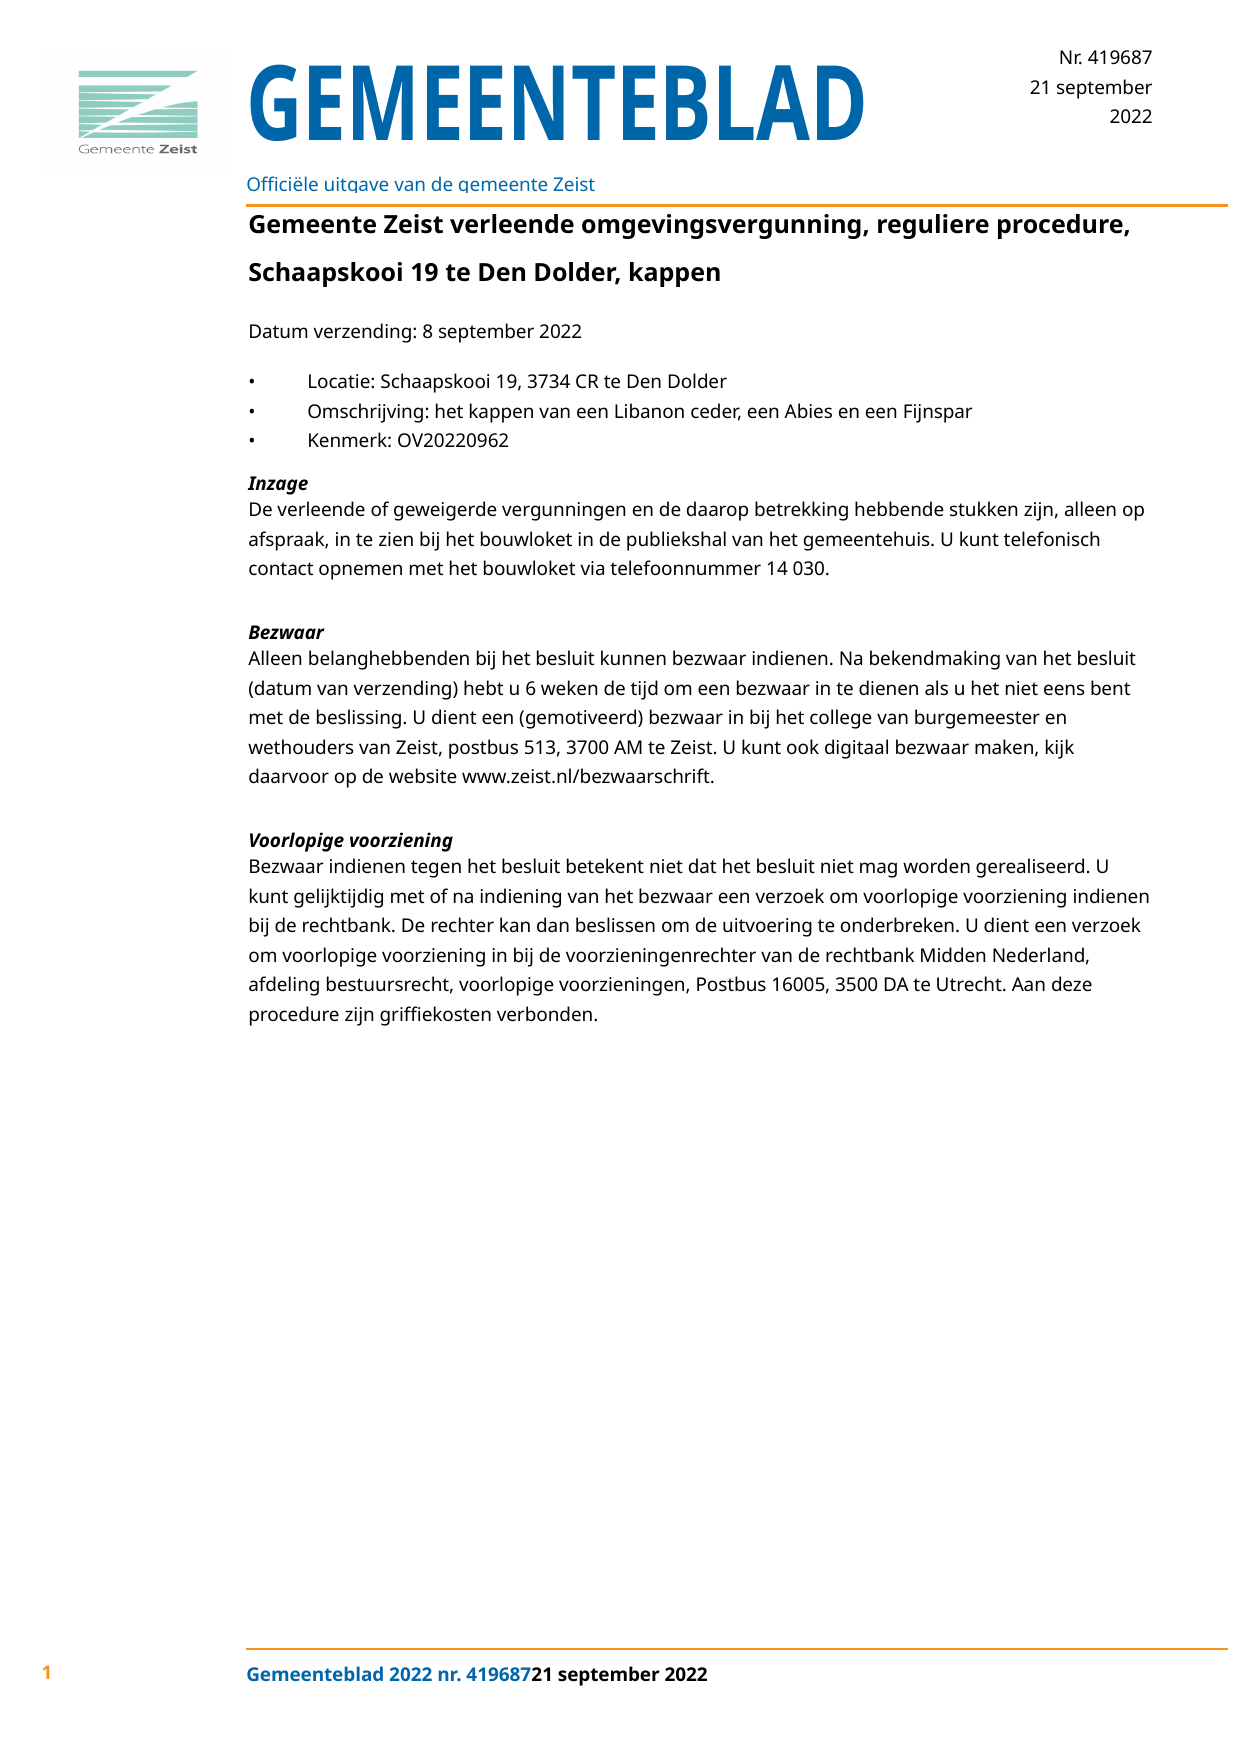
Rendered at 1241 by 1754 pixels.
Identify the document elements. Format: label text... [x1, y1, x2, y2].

text Voorlopige voorziening [248, 827, 1152, 853]
picture [41, 47, 231, 172]
text Gemeente Zeist verleende omgevingsvergunning, reguliere procedure, Schaapskooi 19 te Den Dolder, kappen [248, 207, 1152, 288]
list Locatie: Schaapskooi 19, 3734 CR te Den Dolder [248, 368, 1152, 394]
text Bezwaar indienen tegen het besluit betekent niet dat het besluit niet mag worden gerealiseerd. U kunt gelijktijdig met of na indiening van het bezwaar een verzoek om voorlopige voorziening indienen bij de rechtbank. De rechter kan dan beslissen om de uitvoering te onderbreken. U dient een verzoek om voorlopige voorziening in bij de voorzieningenrechter van de rechtbank Midden Nederland, afdeling bestuursrecht, voorlopige voorzieningen, Postbus 16005, 3500 DA te Utrecht. Aan deze procedure zijn griffiekosten verbonden. [248, 853, 1152, 1027]
text Bezwaar [248, 619, 1152, 645]
list Kenmerk: OV20220962 [248, 427, 1152, 453]
text Datum verzending: 8 september 2022 [248, 318, 1152, 344]
text Alleen belanghebbenden bij het besluit kunnen bezwaar indienen. Na bekendmaking van het besluit (datum van verzending) hebt u 6 weken de tijd om een bezwaar in te dienen als u het niet eens bent met de beslissing. U dient een (gemotiveerd) bezwaar in bij het college van burgemeester en wethouders van Zeist, postbus 513, 3700 AM te Zeist. U kunt ook digitaal bezwaar maken, kijk daarvoor op de website www.zeist.nl/bezwaarschrift. [248, 645, 1152, 789]
text De verleende of geweigerde vergunningen en de daarop betrekking hebbende stukken zijn, alleen op afspraak, in te zien bij het bouwloket in de publiekshal van het gemeentehuis. U kunt telefonisch contact opnemen met het bouwloket via telefoonnummer 14 030. [248, 496, 1152, 581]
text Inzage [248, 471, 1152, 496]
list Omschrijving: het kappen van een Libanon ceder, een Abies en een Fijnspar [248, 398, 1152, 424]
